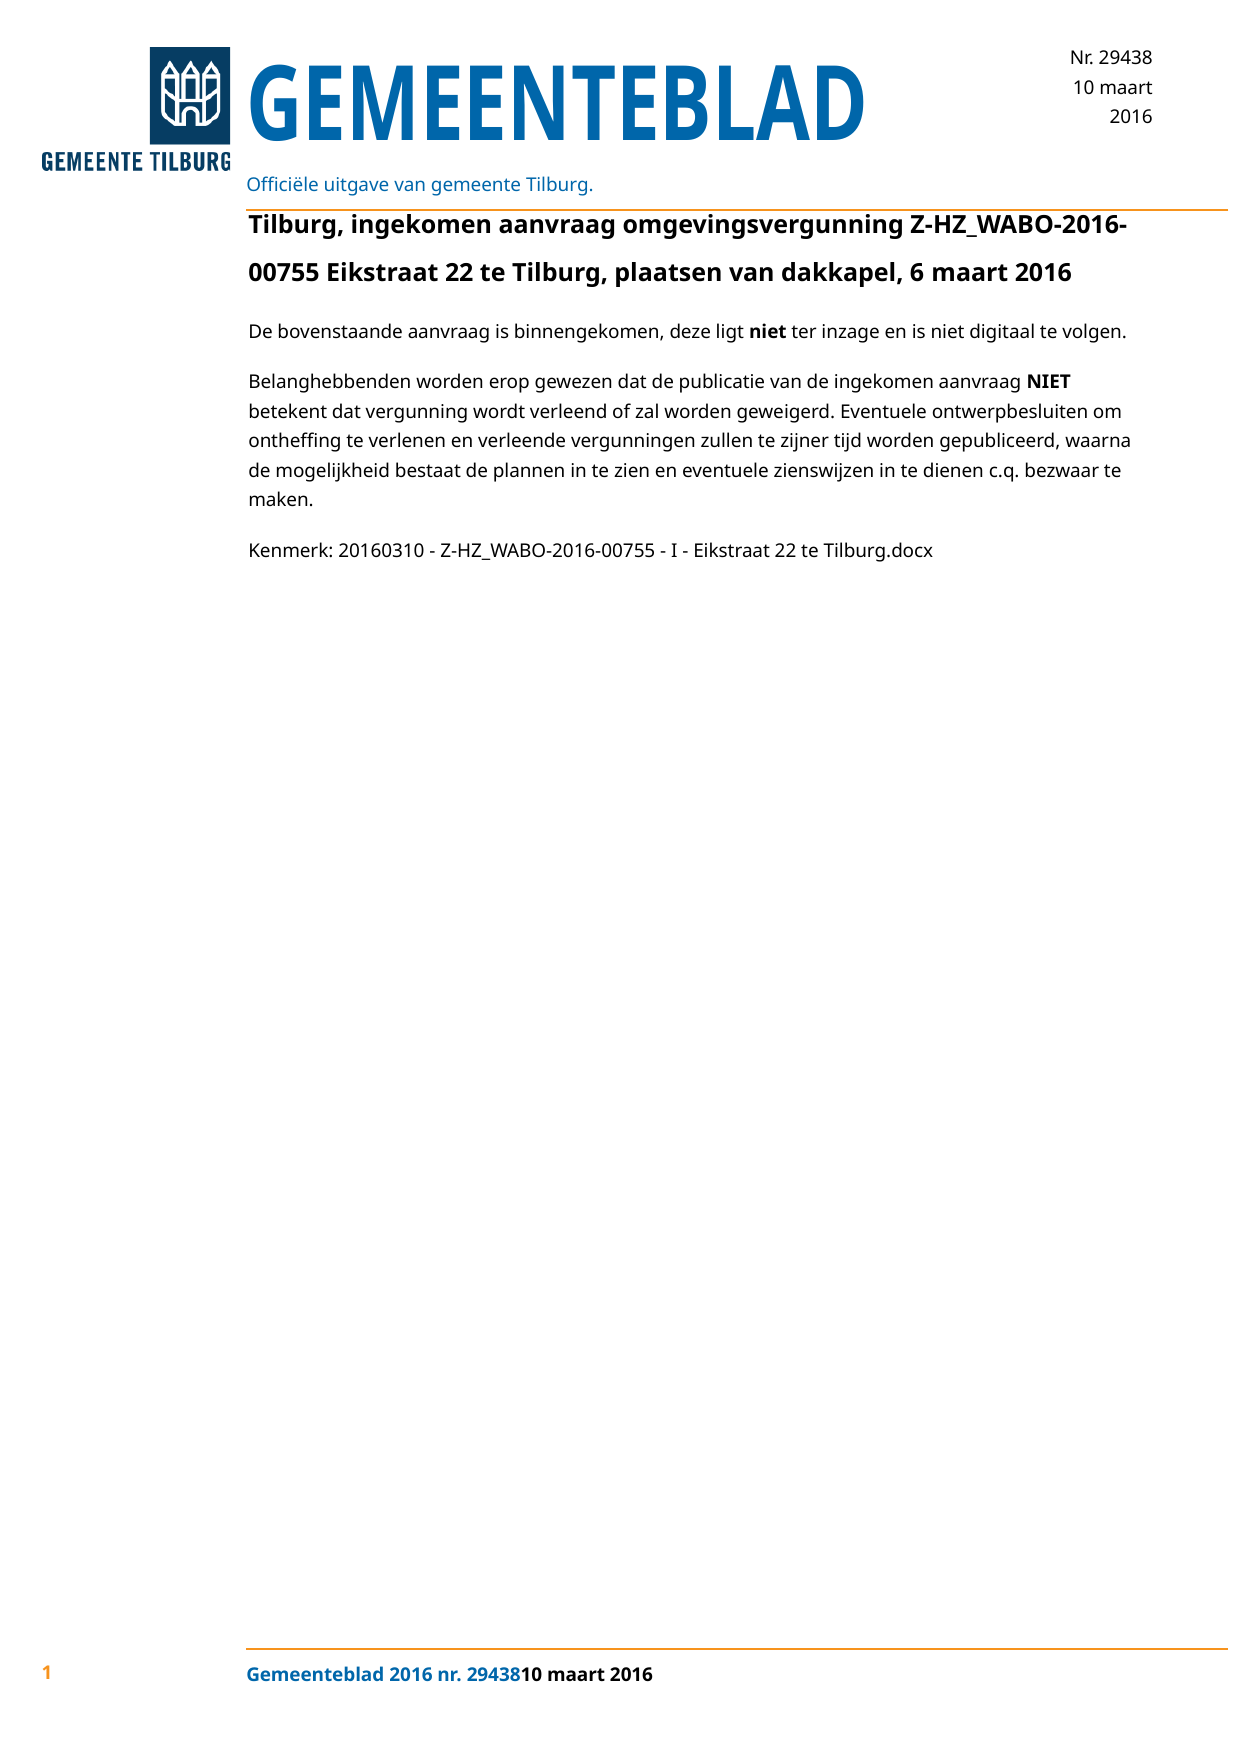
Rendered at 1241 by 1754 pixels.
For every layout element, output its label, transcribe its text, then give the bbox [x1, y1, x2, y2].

text Tilburg, ingekomen aanvraag omgevingsvergunning Z-HZ_WABO-2016-00755 Eikstraat 22 te Tilburg, plaatsen van dakkapel, 6 maart 2016 [248, 211, 1152, 288]
text De bovenstaande aanvraag is binnengekomen, deze ligt niet ter inzage en is niet digitaal te volgen. [248, 318, 1152, 344]
picture [41, 47, 231, 172]
text Belanghebbenden worden erop gewezen dat de publicatie van de ingekomen aanvraag NIET betekent dat vergunning wordt verleend of zal worden geweigerd. Eventuele ontwerpbesluiten om ontheffing te verlenen en verleende vergunningen zullen te zijner tijd worden gepubliceerd, waarna de mogelijkheid bestaat de plannen in te zien en eventuele zienswijzen in te dienen c.q. bezwaar te maken. [248, 368, 1152, 512]
text Kenmerk: 20160310 - Z-HZ_WABO-2016-00755 - I - Eikstraat 22 te Tilburg.docx [248, 537, 1152, 563]
